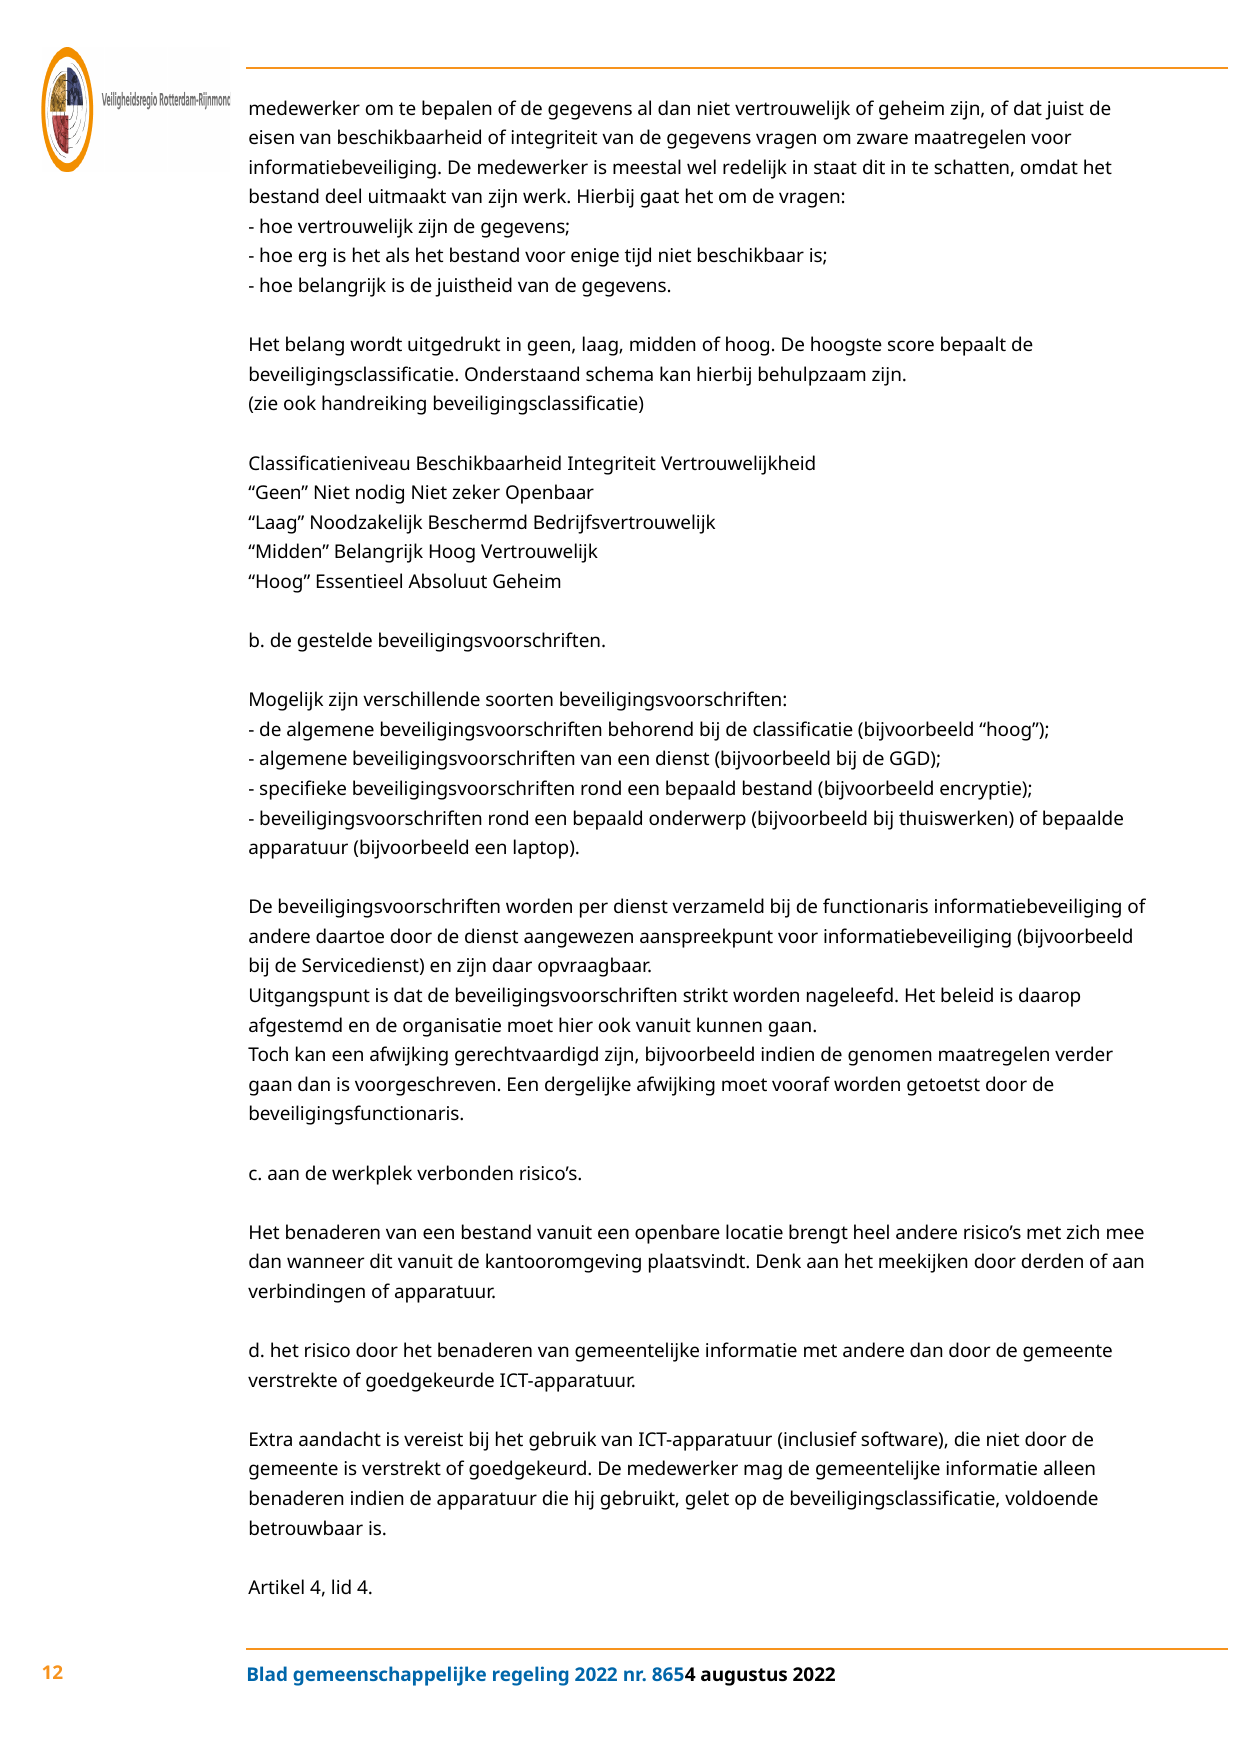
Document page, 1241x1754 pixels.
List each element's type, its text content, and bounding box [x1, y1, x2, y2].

text (zie ook handreiking beveiligingsclassificatie) [248, 391, 1152, 416]
text c. aan de werkplek verbonden risico’s. [248, 1160, 1152, 1186]
text - hoe belangrijk is de juistheid van de gegevens. [248, 272, 1152, 298]
picture [41, 47, 231, 172]
text - beveiligingsvoorschriften rond een bepaald onderwerp (bijvoorbeeld bij thuiswerken) of bepaalde apparatuur (bijvoorbeeld een laptop). [248, 805, 1152, 860]
text Extra aandacht is vereist bij het gebruik van ICT-apparatuur (inclusief software), die niet door de gemeente is verstrekt of goedgekeurd. De medewerker mag de gemeentelijke informatie alleen benaderen indien de apparatuur die hij gebruikt, gelet op de beveiligingsclassificatie, voldoende betrouwbaar is. [248, 1426, 1152, 1541]
text “Midden” Belangrijk Hoog Vertrouwelijk [248, 538, 1152, 564]
text b. de gestelde beveiligingsvoorschriften. [248, 627, 1152, 653]
text - specifieke beveiligingsvoorschriften rond een bepaald bestand (bijvoorbeeld encryptie); [248, 775, 1152, 801]
text Toch kan een afwijking gerechtvaardigd zijn, bijvoorbeeld indien de genomen maatregelen verder gaan dan is voorgeschreven. Een dergelijke afwijking moet vooraf worden getoetst door de beveiligingsfunctionaris. [248, 1041, 1152, 1126]
text De beveiligingsvoorschriften worden per dienst verzameld bij de functionaris informatiebeveiliging of andere daartoe door de dienst aangewezen aanspreekpunt voor informatiebeveiliging (bijvoorbeeld bij de Servicedienst) en zijn daar opvraagbaar. [248, 893, 1152, 978]
text Het benaderen van een bestand vanuit een openbare locatie brengt heel andere risico’s met zich mee dan wanneer dit vanuit de kantooromgeving plaatsvindt. Denk aan het meekijken door derden of aan verbindingen of apparatuur. [248, 1219, 1152, 1304]
text - algemene beveiligingsvoorschriften van een dienst (bijvoorbeeld bij de GGD); [248, 746, 1152, 771]
text d. het risico door het benaderen van gemeentelijke informatie met andere dan door de gemeente verstrekte of goedgekeurde ICT-apparatuur. [248, 1337, 1152, 1393]
text “Laag” Noodzakelijk Beschermd Bedrijfsvertrouwelijk [248, 509, 1152, 535]
text - de algemene beveiligingsvoorschriften behorend bij de classificatie (bijvoorbeeld “hoog”); [248, 716, 1152, 742]
text Classificatieniveau Beschikbaarheid Integriteit Vertrouwelijkheid [248, 450, 1152, 476]
text Mogelijk zijn verschillende soorten beveiligingsvoorschriften: [248, 686, 1152, 712]
text “Hoog” Essentieel Absoluut Geheim [248, 568, 1152, 594]
text Uitgangspunt is dat de beveiligingsvoorschriften strikt worden nageleefd. Het beleid is daarop afgestemd en de organisatie moet hier ook vanuit kunnen gaan. [248, 982, 1152, 1038]
text “Geen” Niet nodig Niet zeker Openbaar [248, 479, 1152, 505]
text - hoe erg is het als het bestand voor enige tijd niet beschikbaar is; [248, 243, 1152, 268]
text - hoe vertrouwelijk zijn de gegevens; [248, 213, 1152, 239]
text medewerker om te bepalen of de gegevens al dan niet vertrouwelijk of geheim zijn, of dat juist de eisen van beschikbaarheid of integriteit van de gegevens vragen om zware maatregelen voor informatiebeveiliging. De medewerker is meestal wel redelijk in staat dit in te schatten, omdat het bestand deel uitmaakt van zijn werk. Hierbij gaat het om de vragen: [248, 95, 1152, 209]
text Artikel 4, lid 4. [248, 1574, 1152, 1600]
text Het belang wordt uitgedrukt in geen, laag, midden of hoog. De hoogste score bepaalt de beveiligingsclassificatie. Onderstaand schema kan hierbij behulpzaam zijn. [248, 331, 1152, 387]
